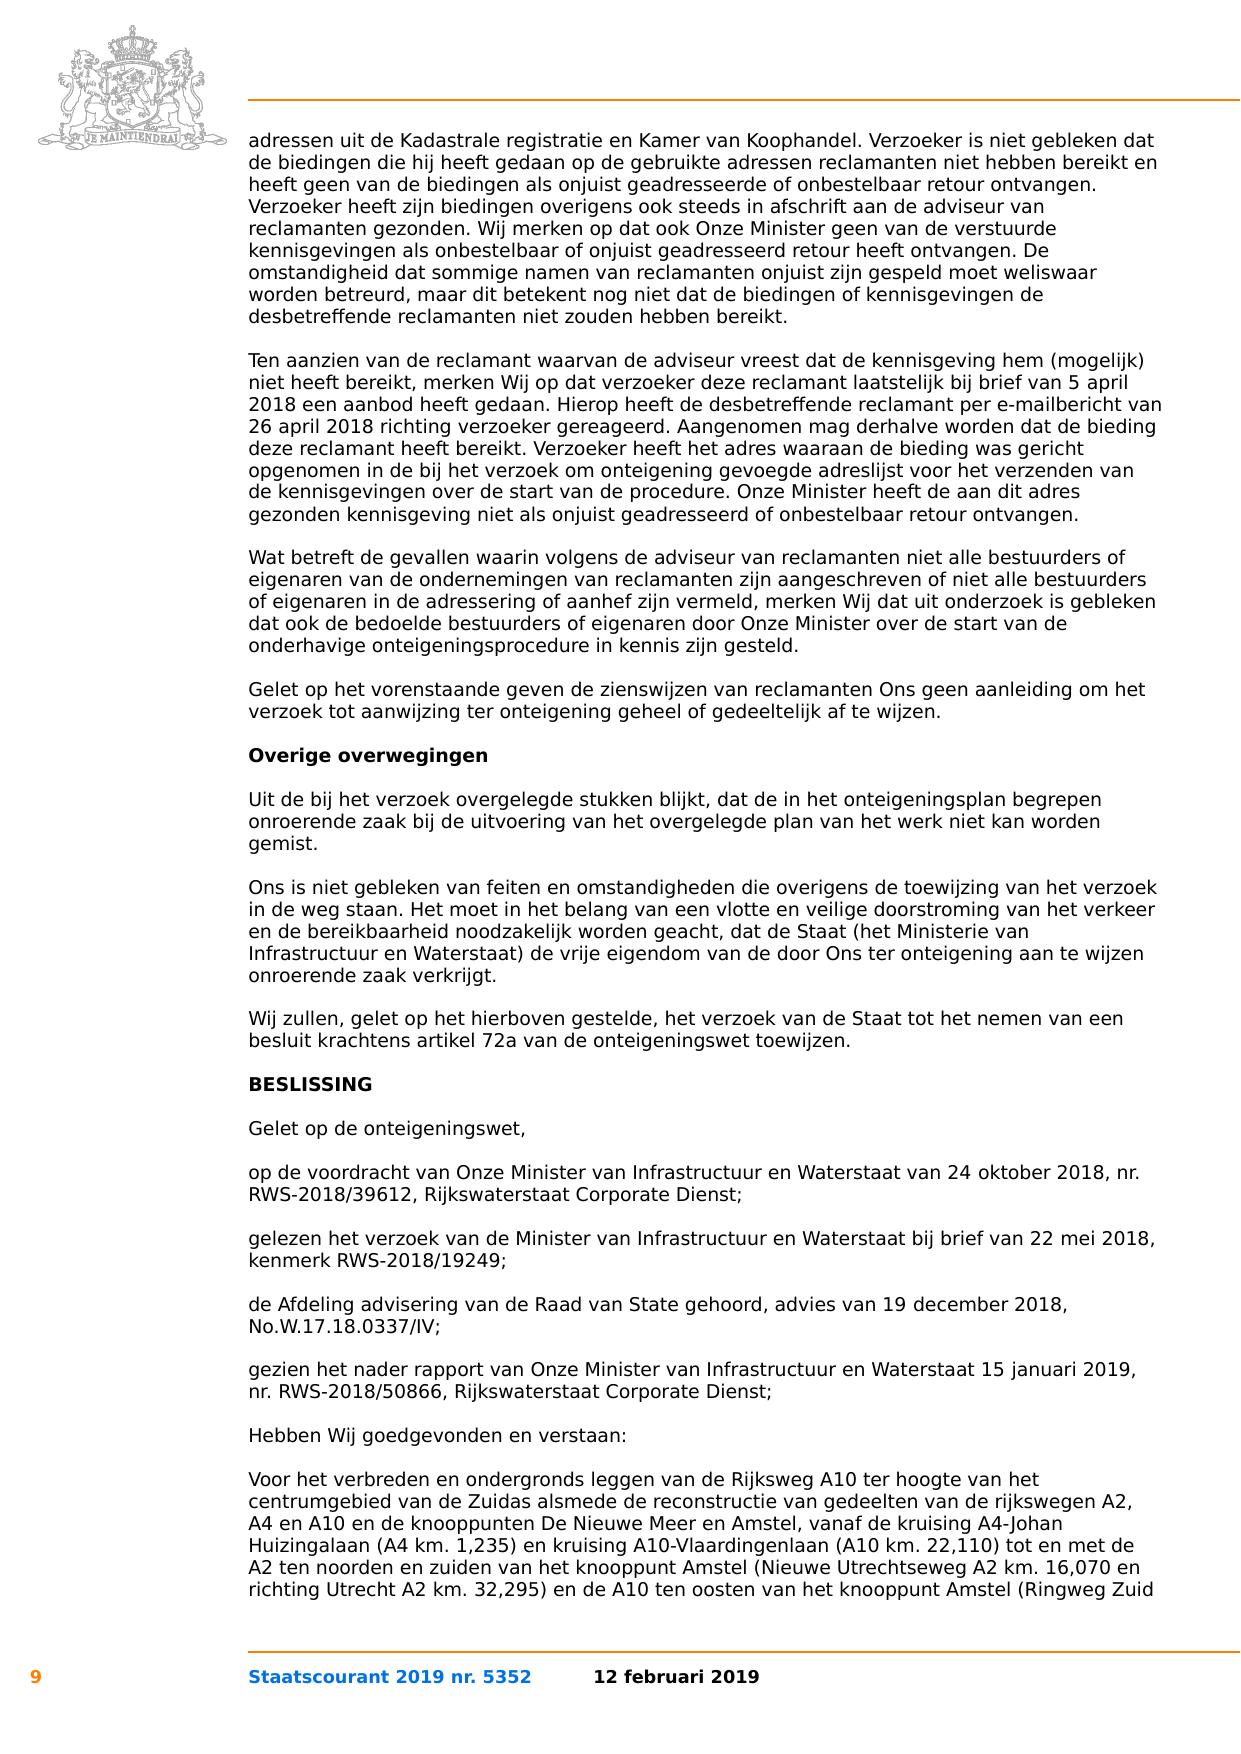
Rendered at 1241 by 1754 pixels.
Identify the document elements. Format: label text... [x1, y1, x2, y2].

text Gelet op het vorenstaande geven de zienswijzen van reclamanten Ons geen aanleiding om het verzoek tot aanwijzing ter onteigening geheel of gedeeltelijk af te wijzen. [248, 679, 1163, 723]
subtitle BESLISSING [248, 1074, 1163, 1096]
text Wat betreft de gevallen waarin volgens de adviseur van reclamanten niet alle bestuurders of eigenaren van de ondernemingen van reclamanten zijn aangeschreven of niet alle bestuurders of eigenaren in de adressering of aanhef zijn vermeld, merken Wij dat uit onderzoek is gebleken dat ook de bedoelde bestuurders of eigenaren door Onze Minister over de start van de onderhavige onteigeningsprocedure in kennis zijn gesteld. [248, 547, 1163, 657]
text Gelet op de onteigeningswet, [248, 1118, 1163, 1140]
text Uit de bij het verzoek overgelegde stukken blijkt, dat de in het onteigeningsplan begrepen onroerende zaak bij de uitvoering van het overgelegde plan van het werk niet kan worden gemist. [248, 789, 1163, 855]
text Hebben Wij goedgevonden en verstaan: [248, 1425, 1163, 1447]
text Ons is niet gebleken van feiten en omstandigheden die overigens de toewijzing van het verzoek in de weg staan. Het moet in het belang van een vlotte en veilige doorstroming van het verkeer en de bereikbaarheid noodzakelijk worden geacht, dat de Staat (het Ministerie van Infrastructuur en Waterstaat) de vrije eigendom van de door Ons ter onteigening aan te wijzen onroerende zaak verkrijgt. [248, 877, 1163, 986]
text gelezen het verzoek van de Minister van Infrastructuur en Waterstaat bij brief van 22 mei 2018, kenmerk RWS-2018/19249; [248, 1228, 1163, 1272]
text Wij zullen, gelet op het hierboven gestelde, het verzoek van de Staat tot het nemen van een besluit krachtens artikel 72a van de onteigeningswet toewijzen. [248, 1008, 1163, 1052]
text Ten aanzien van de reclamant waarvan de adviseur vreest dat de kennisgeving hem (mogelijk) niet heeft bereikt, merken Wij op dat verzoeker deze reclamant laatstelijk bij brief van 5 april 2018 een aanbod heeft gedaan. Hierop heeft de desbetreffende reclamant per e-mailbericht van 26 april 2018 richting verzoeker gereageerd. Aangenomen mag derhalve worden dat de bieding deze reclamant heeft bereikt. Verzoeker heeft het adres waaraan de bieding was gericht opgenomen in de bij het verzoek om onteigening gevoegde adreslijst voor het verzenden van de kennisgevingen over de start van de procedure. Onze Minister heeft de aan dit adres gezonden kennisgeving niet als onjuist geadresseerd of onbestelbaar retour ontvangen. [248, 349, 1163, 525]
picture [38, 25, 227, 150]
subtitle Overige overwegingen [248, 745, 1163, 767]
text de Afdeling advisering van de Raad van State gehoord, advies van 19 december 2018, No.W.17.18.0337/IV; [248, 1293, 1163, 1337]
text op de voordracht van Onze Minister van Infrastructuur en Waterstaat van 24 oktober 2018, nr. RWS-2018/39612, Rijkswaterstaat Corporate Dienst; [248, 1162, 1163, 1206]
text Voor het verbreden en ondergronds leggen van de Rijksweg A10 ter hoogte van het centrumgebied van de Zuidas alsmede de reconstructie van gedeelten van de rijkswegen A2, A4 en A10 en de knooppunten De Nieuwe Meer en Amstel, vanaf de kruising A4-Johan Huizingalaan (A4 km. 1,235) en kruising A10-Vlaardingenlaan (A10 km. 22,110) tot en met de A2 ten noorden en zuiden van het knooppunt Amstel (Nieuwe Utrechtseweg A2 km. 16,070 en richting Utrecht A2 km. 32,295) en de A10 ten oosten van het knooppunt Amstel (Ringweg Zuid [248, 1469, 1163, 1601]
text gezien het nader rapport van Onze Minister van Infrastructuur en Waterstaat 15 januari 2019, nr. RWS-2018/50866, Rijkswaterstaat Corporate Dienst; [248, 1359, 1163, 1403]
text adressen uit de Kadastrale registratie en Kamer van Koophandel. Verzoeker is niet gebleken dat de biedingen die hij heeft gedaan op de gebruikte adressen reclamanten niet hebben bereikt en heeft geen van de biedingen als onjuist geadresseerde of onbestelbaar retour ontvangen. Verzoeker heeft zijn biedingen overigens ook steeds in afschrift aan de adviseur van reclamanten gezonden. Wij merken op dat ook Onze Minister geen van de verstuurde kennisgevingen als onbestelbaar of onjuist geadresseerd retour heeft ontvangen. De omstandigheid dat sommige namen van reclamanten onjuist zijn gespeld moet weliswaar worden betreurd, maar dit betekent nog niet dat de biedingen of kennisgevingen de desbetreffende reclamanten niet zouden hebben bereikt. [248, 130, 1163, 328]
